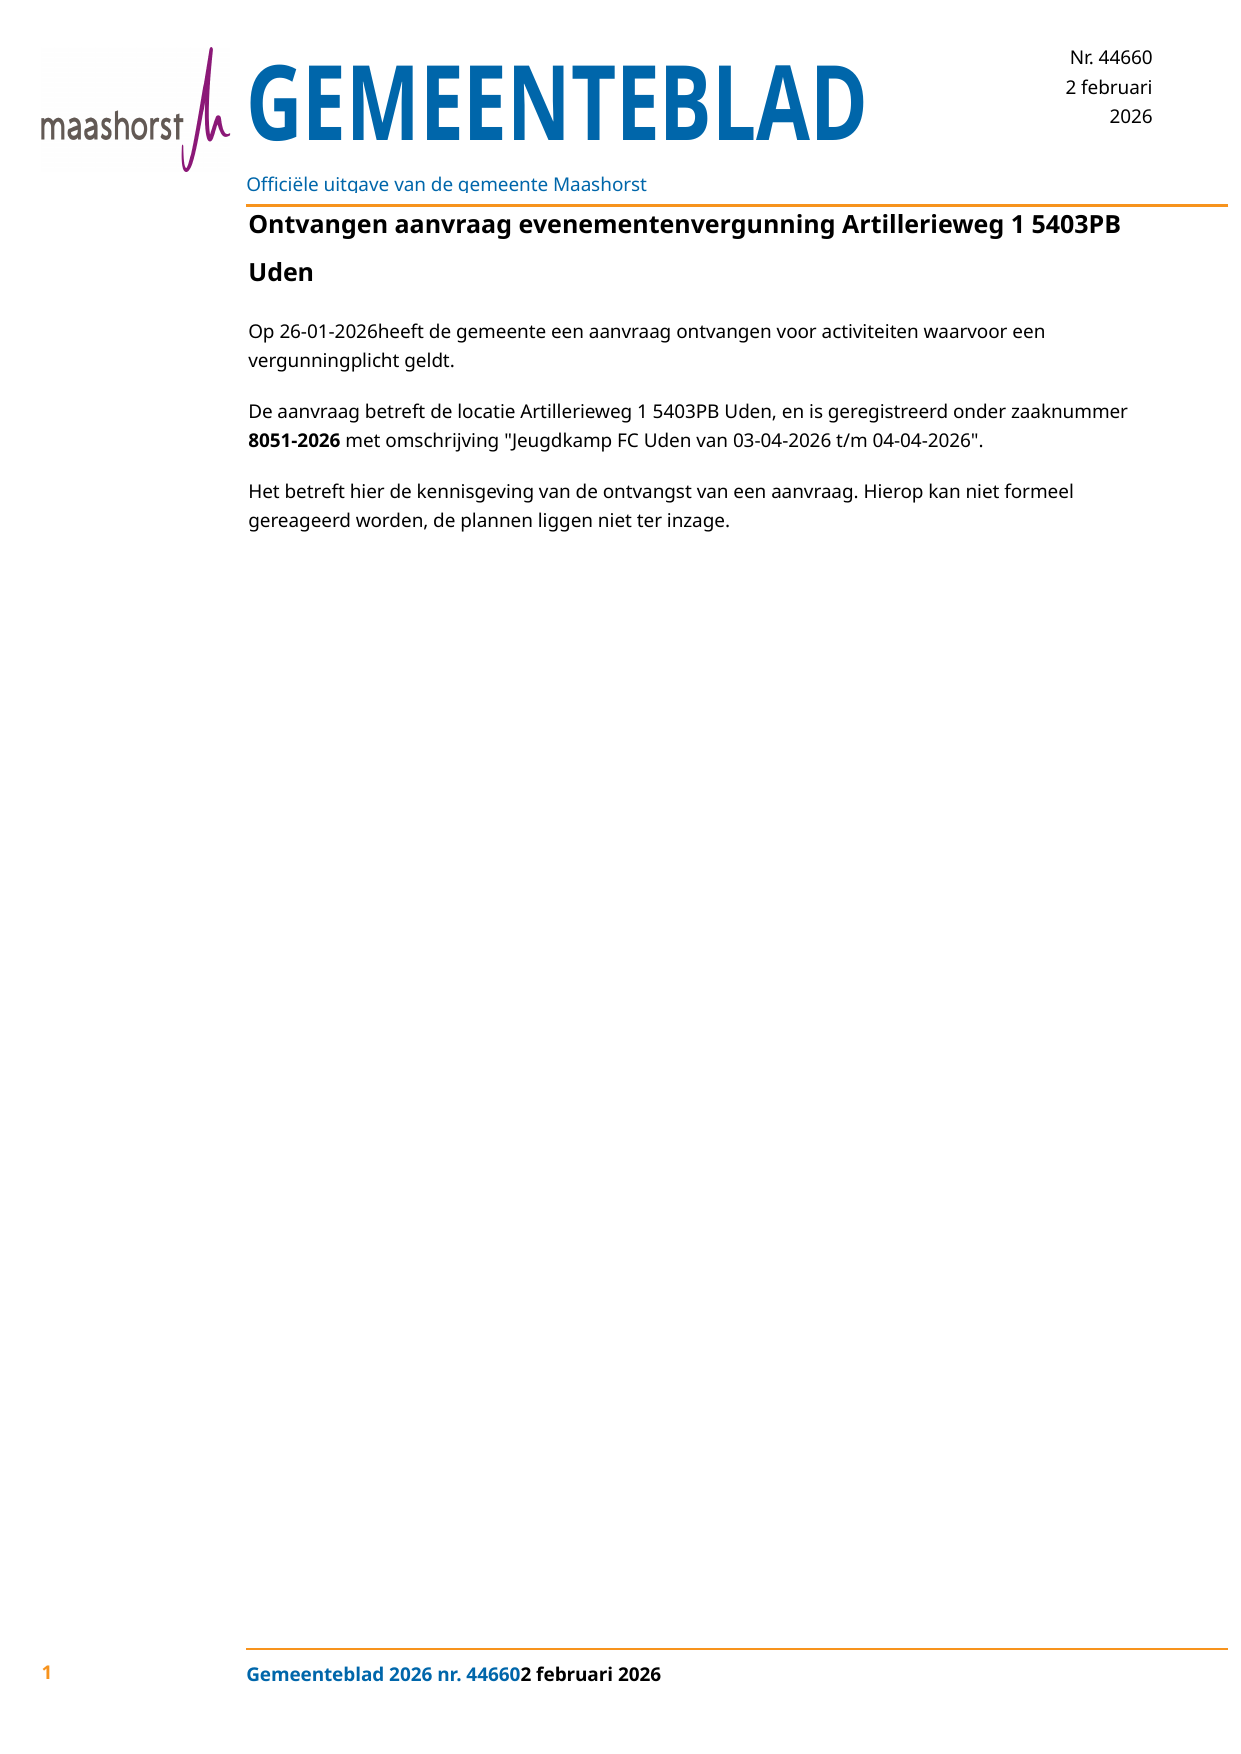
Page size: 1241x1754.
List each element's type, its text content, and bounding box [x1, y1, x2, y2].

picture [41, 47, 231, 172]
text Op 26-01-2026heeft de gemeente een aanvraag ontvangen voor activiteiten waarvoor een vergunningplicht geldt. [248, 318, 1152, 373]
text Het betreft hier de kennisgeving van de ontvangst van een aanvraag. Hierop kan niet formeel gereageerd worden, de plannen liggen niet ter inzage. [248, 478, 1152, 533]
text Ontvangen aanvraag evenementenvergunning Artillerieweg 1 5403PB Uden [248, 207, 1152, 288]
text De aanvraag betreft de locatie Artillerieweg 1 5403PB Uden, en is geregistreerd onder zaaknummer 8051-2026 met omschrijving "Jeugdkamp FC Uden van 03-04-2026 t/m 04-04-2026". [248, 398, 1152, 453]
